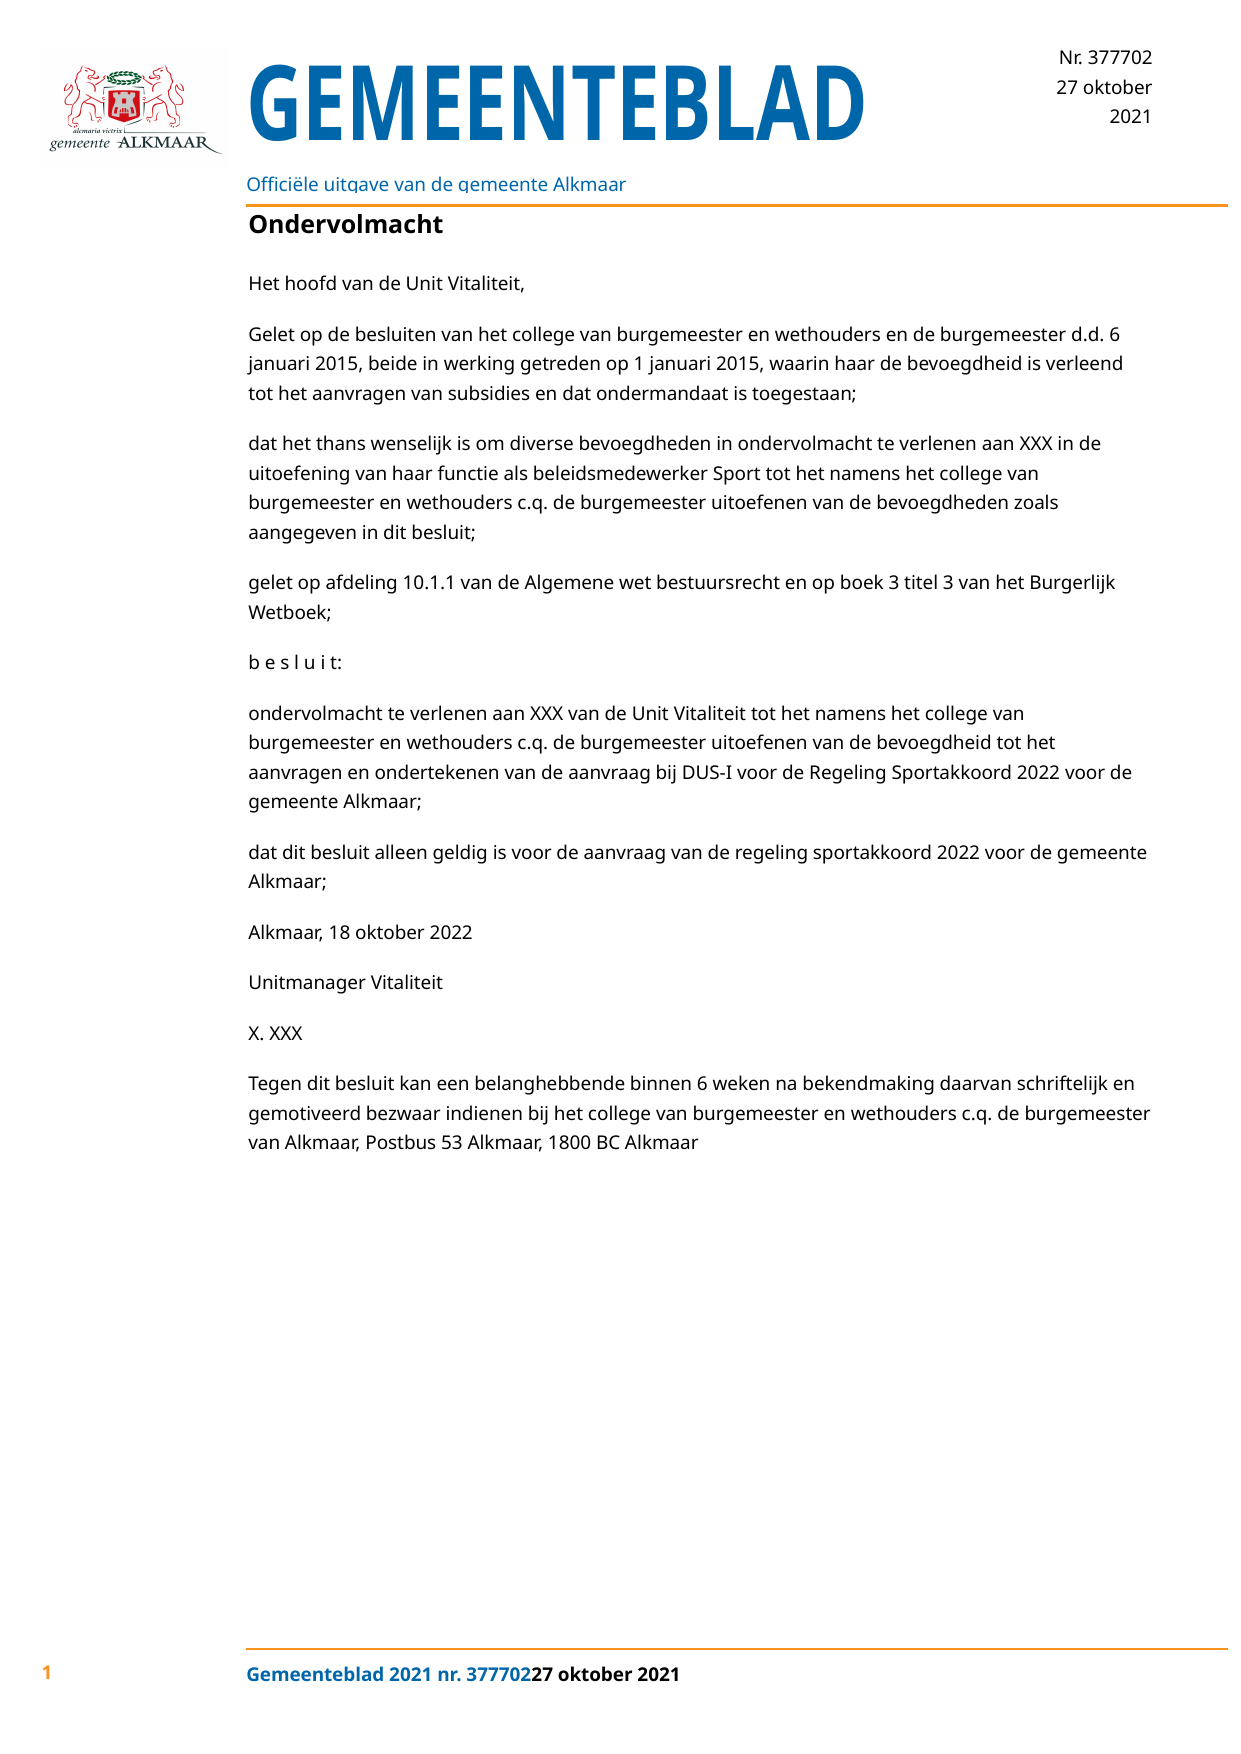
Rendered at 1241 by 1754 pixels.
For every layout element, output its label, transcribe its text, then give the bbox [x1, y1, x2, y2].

text gelet op afdeling 10.1.1 van de Algemene wet bestuursrecht en op boek 3 titel 3 van het Burgerlijk Wetboek; [248, 569, 1152, 625]
text Gelet op de besluiten van het college van burgemeester en wethouders en de burgemeester d.d. 6 januari 2015, beide in werking getreden op 1 januari 2015, waarin haar de bevoegdheid is verleend tot het aanvragen van subsidies en dat ondermandaat is toegestaan; [248, 321, 1152, 406]
text X. XXX [248, 1020, 1152, 1046]
text Tegen dit besluit kan een belanghebbende binnen 6 weken na bekendmaking daarvan schriftelijk en gemotiveerd bezwaar indienen bij het college van burgemeester en wethouders c.q. de burgemeester van Alkmaar, Postbus 53 Alkmaar, 1800 BC Alkmaar [248, 1070, 1152, 1155]
text Alkmaar, 18 oktober 2022 [248, 919, 1152, 945]
text b e s l u i t: [248, 649, 1152, 675]
text dat het thans wenselijk is om diverse bevoegdheden in ondervolmacht te verlenen aan XXX in de uitoefening van haar functie als beleidsmedewerker Sport tot het namens het college van burgemeester en wethouders c.q. de burgemeester uitoefenen van de bevoegdheden zoals aangegeven in dit besluit; [248, 430, 1152, 545]
text ondervolmacht te verlenen aan XXX van de Unit Vitaliteit tot het namens het college van burgemeester en wethouders c.q. de burgemeester uitoefenen van de bevoegdheid tot het aanvragen en ondertekenen van de aanvraag bij DUS-I voor de Regeling Sportakkoord 2022 voor de gemeente Alkmaar; [248, 700, 1152, 814]
picture [41, 47, 231, 172]
text Unitmanager Vitaliteit [248, 969, 1152, 995]
text Ondervolmacht [248, 207, 1152, 241]
text dat dit besluit alleen geldig is voor de aanvraag van de regeling sportakkoord 2022 voor de gemeente Alkmaar; [248, 839, 1152, 894]
text Het hoofd van de Unit Vitaliteit, [248, 270, 1152, 296]
